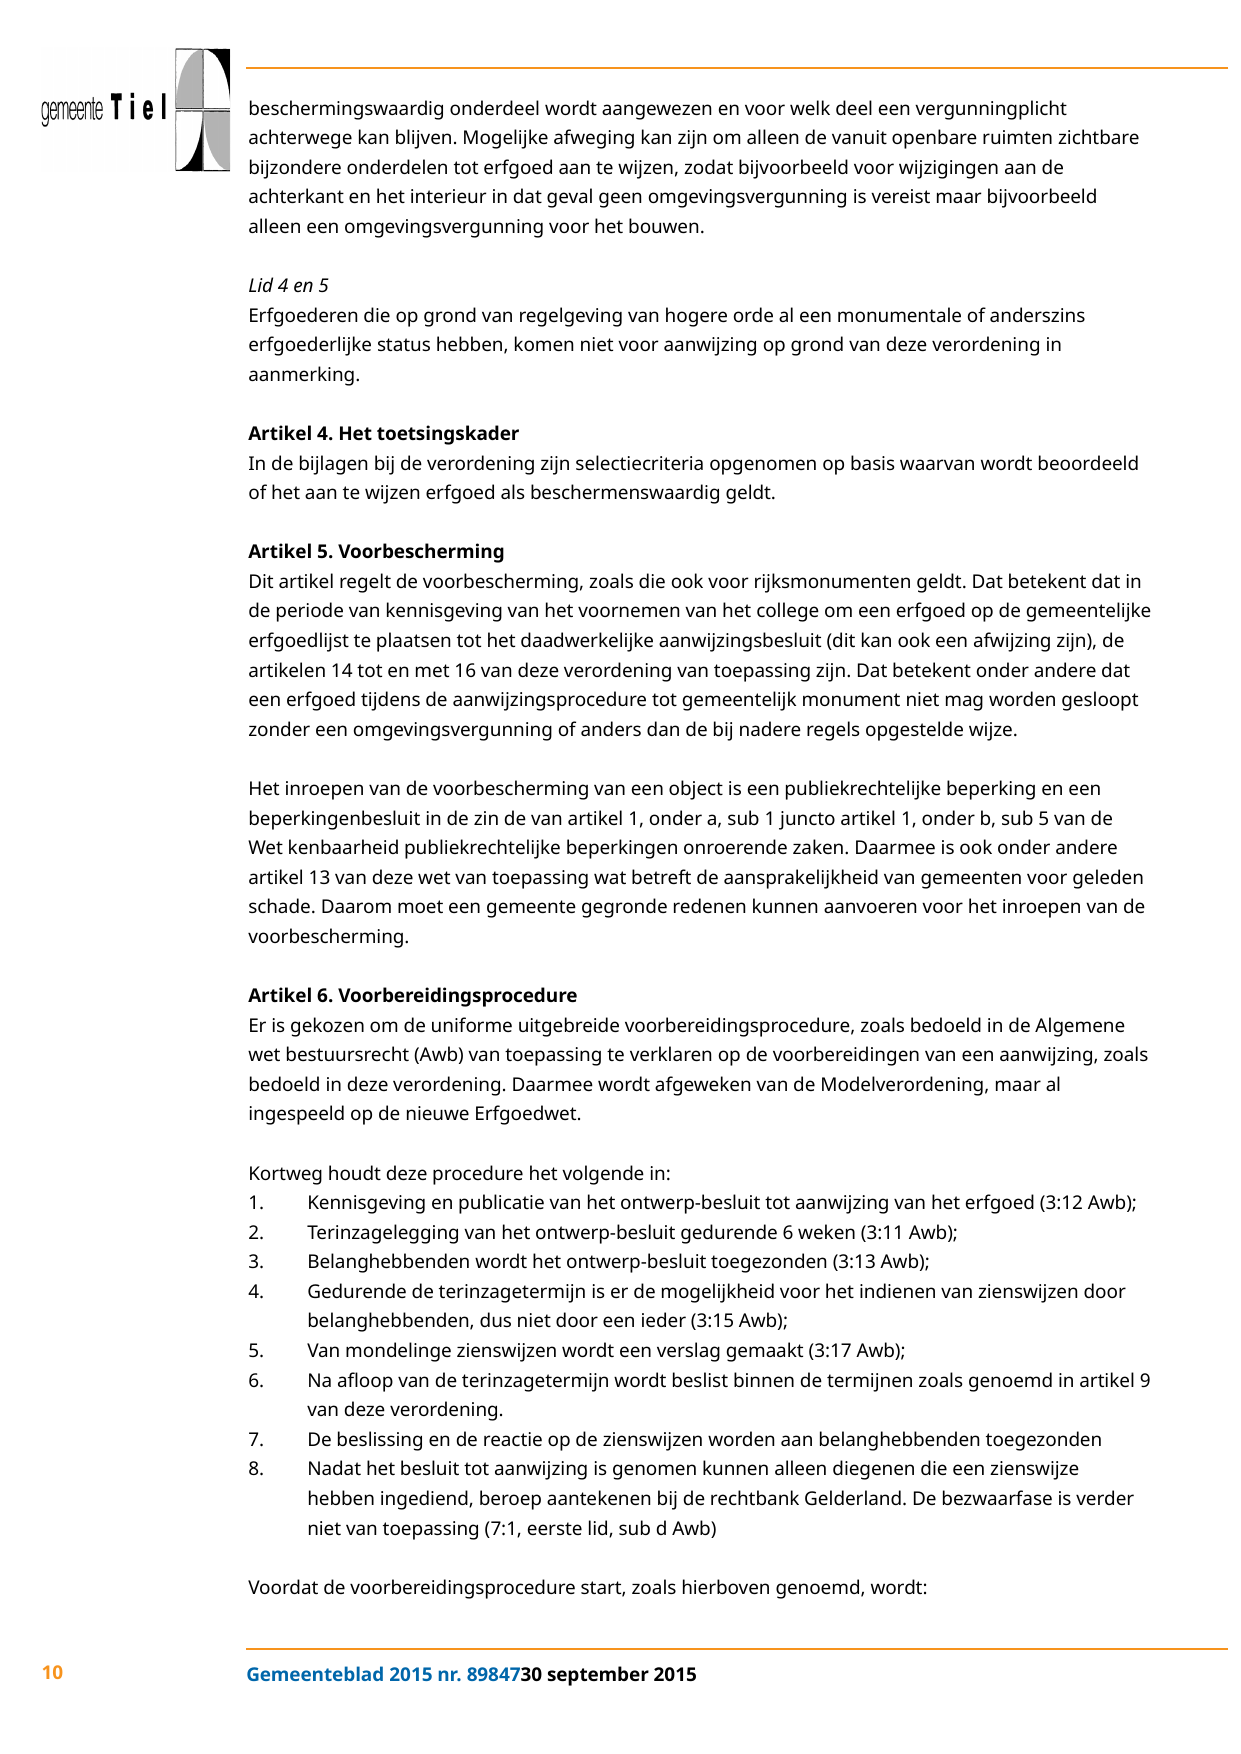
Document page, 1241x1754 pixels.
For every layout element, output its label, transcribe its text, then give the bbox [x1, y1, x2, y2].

list Nadat het besluit tot aanwijzing is genomen kunnen alleen diegenen die een zienswijze hebben ingediend, beroep aantekenen bij de rechtbank Gelderland. De bezwaarfase is verder niet van toepassing (7:1, eerste lid, sub d Awb) [248, 1456, 1152, 1541]
text Artikel 5. Voorbescherming [248, 538, 1152, 564]
list Van mondelinge zienswijzen wordt een verslag gemaakt (3:17 Awb); [248, 1337, 1152, 1363]
text Dit artikel regelt de voorbescherming, zoals die ook voor rijksmonumenten geldt. Dat betekent dat in de periode van kennisgeving van het voornemen van het college om een erfgoed op de gemeentelijke erfgoedlijst te plaatsen tot het daadwerkelijke aanwijzingsbesluit (dit kan ook een afwijzing zijn), de artikelen 14 tot en met 16 van deze verordening van toepassing zijn. Dat betekent onder andere dat een erfgoed tijdens de aanwijzingsprocedure tot gemeentelijk monument niet mag worden gesloopt zonder een omgevingsvergunning of anders dan de bij nadere regels opgestelde wijze. [248, 568, 1152, 742]
list Na afloop van de terinzagetermijn wordt beslist binnen de termijnen zoals genoemd in artikel 9 van deze verordening. [248, 1367, 1152, 1422]
text beschermingswaardig onderdeel wordt aangewezen en voor welk deel een vergunningplicht achterwege kan blijven. Mogelijke afweging kan zijn om alleen de vanuit openbare ruimten zichtbare bijzondere onderdelen tot erfgoed aan te wijzen, zodat bijvoorbeeld voor wijzigingen aan de achterkant en het interieur in dat geval geen omgevingsvergunning is vereist maar bijvoorbeeld alleen een omgevingsvergunning voor het bouwen. [248, 95, 1152, 239]
list Belanghebbenden wordt het ontwerp-besluit toegezonden (3:13 Awb); [248, 1248, 1152, 1274]
list Terinzagelegging van het ontwerp-besluit gedurende 6 weken (3:11 Awb); [248, 1219, 1152, 1245]
text Lid 4 en 5 [248, 272, 1152, 298]
text Kortweg houdt deze procedure het volgende in: [248, 1160, 1152, 1186]
text Artikel 4. Het toetsingskader [248, 420, 1152, 446]
text Artikel 6. Voorbereidingsprocedure [248, 982, 1152, 1008]
text In de bijlagen bij de verordening zijn selectiecriteria opgenomen op basis waarvan wordt beoordeeld of het aan te wijzen erfgoed als beschermenswaardig geldt. [248, 450, 1152, 505]
list Gedurende de terinzagetermijn is er de mogelijkheid voor het indienen van zienswijzen door belanghebbenden, dus niet door een ieder (3:15 Awb); [248, 1278, 1152, 1333]
text Er is gekozen om de uniforme uitgebreide voorbereidingsprocedure, zoals bedoeld in de Algemene wet bestuursrecht (Awb) van toepassing te verklaren op de voorbereidingen van een aanwijzing, zoals bedoeld in deze verordening. Daarmee wordt afgeweken van de Modelverordening, maar al ingespeeld op de nieuwe Erfgoedwet. [248, 1012, 1152, 1126]
text Het inroepen van de voorbescherming van een object is een publiekrechtelijke beperking en een beperkingenbesluit in de zin de van artikel 1, onder a, sub 1 juncto artikel 1, onder b, sub 5 van de Wet kenbaarheid publiekrechtelijke beperkingen onroerende zaken. Daarmee is ook onder andere artikel 13 van deze wet van toepassing wat betreft de aansprakelijkheid van gemeenten voor geleden schade. Daarom moet een gemeente gegronde redenen kunnen aanvoeren voor het inroepen van de voorbescherming. [248, 775, 1152, 949]
picture [41, 47, 231, 172]
list Kennisgeving en publicatie van het ontwerp-besluit tot aanwijzing van het erfgoed (3:12 Awb); [248, 1189, 1152, 1215]
text Erfgoederen die op grond van regelgeving van hogere orde al een monumentale of anderszins erfgoederlijke status hebben, komen niet voor aanwijzing op grond van deze verordening in aanmerking. [248, 302, 1152, 387]
text Voordat de voorbereidingsprocedure start, zoals hierboven genoemd, wordt: [248, 1574, 1152, 1600]
list De beslissing en de reactie op de zienswijzen worden aan belanghebbenden toegezonden [248, 1426, 1152, 1452]
